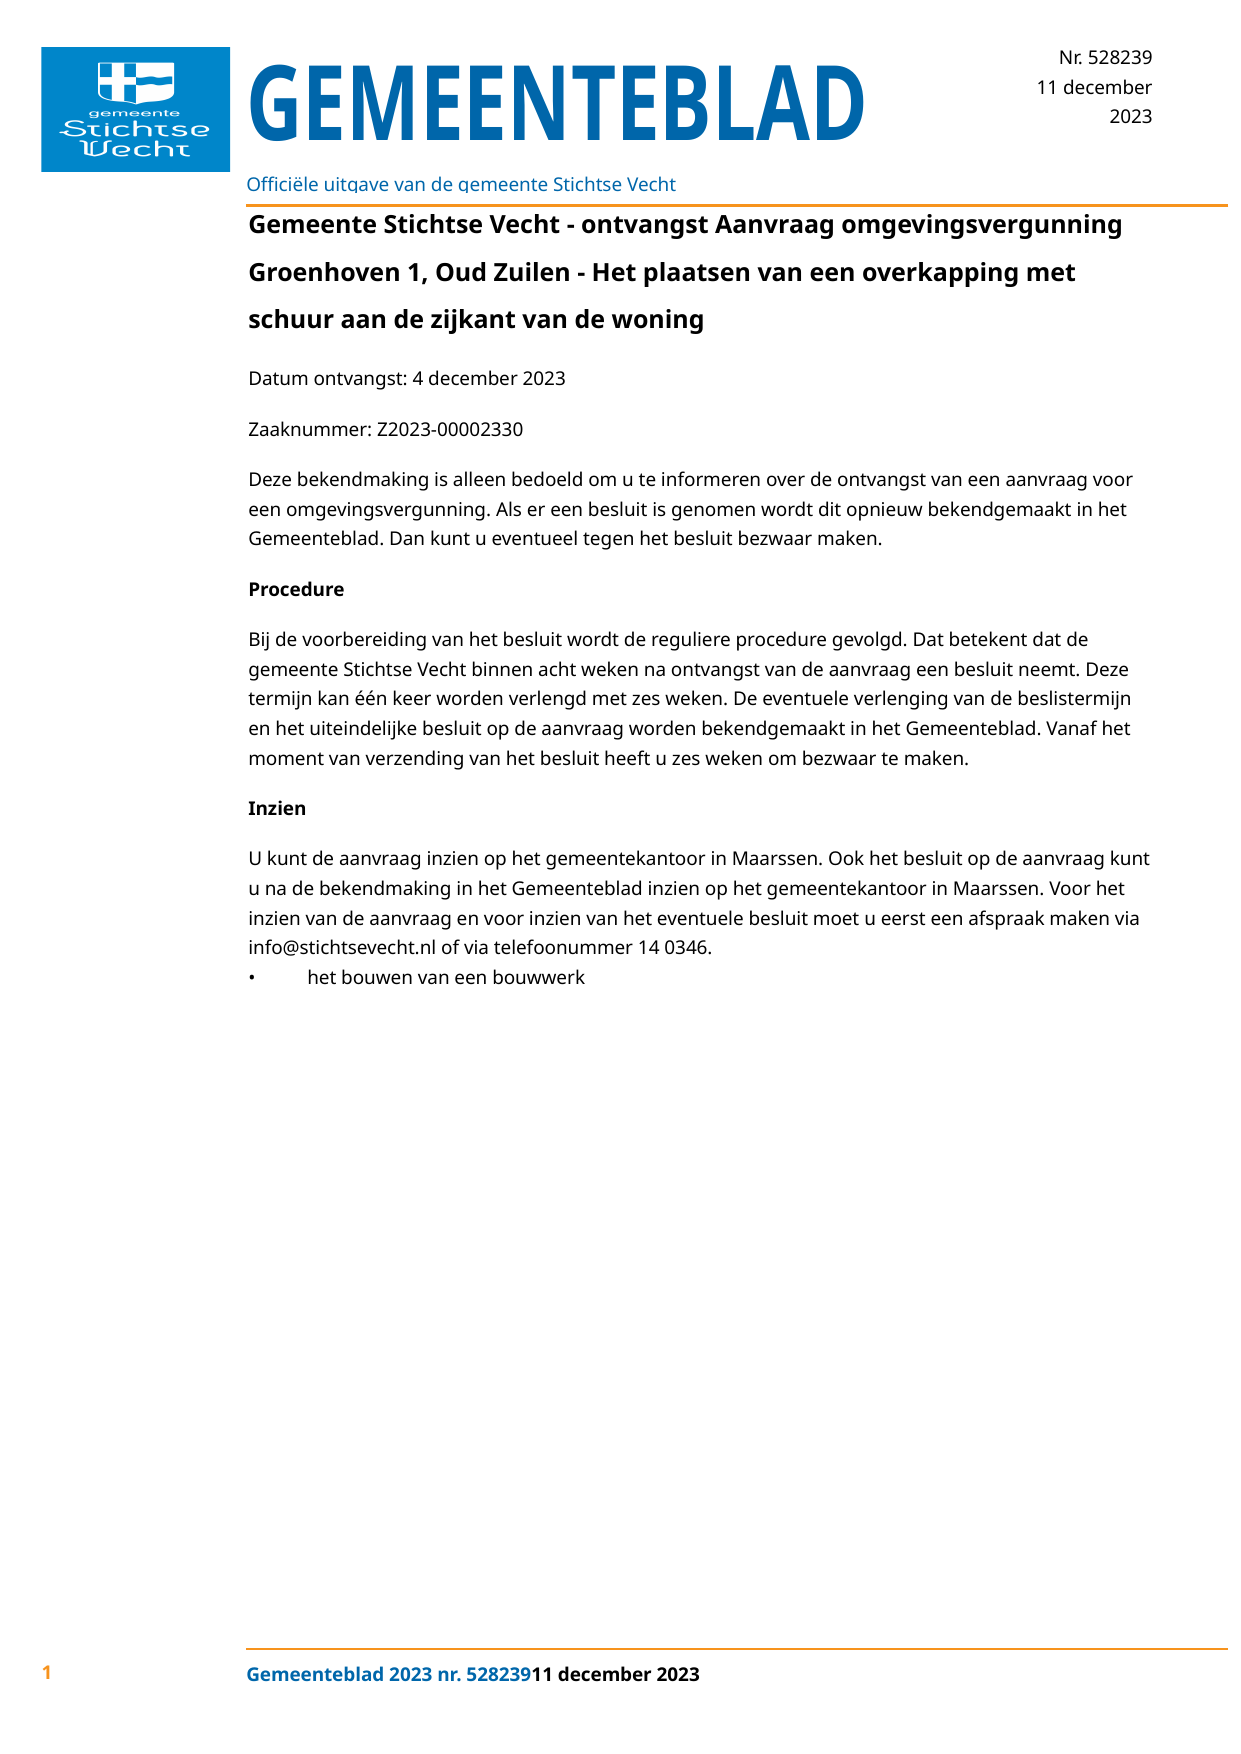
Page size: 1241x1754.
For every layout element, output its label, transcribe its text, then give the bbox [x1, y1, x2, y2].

list het bouwen van een bouwwerk [248, 964, 1152, 989]
text Procedure [248, 576, 1152, 602]
text Datum ontvangst: 4 december 2023 [248, 366, 1152, 391]
text Zaaknummer: Z2023-00002330 [248, 416, 1152, 442]
text Inzien [248, 795, 1152, 821]
text U kunt de aanvraag inzien op het gemeentekantoor in Maarssen. Ook het besluit op de aanvraag kunt u na de bekendmaking in het Gemeenteblad inzien op het gemeentekantoor in Maarssen. Voor het inzien van de aanvraag en voor inzien van het eventuele besluit moet u eerst een afspraak maken via info@stichtsevecht.nl of via telefoonummer 14 0346. [248, 846, 1152, 960]
picture [137, 63, 174, 103]
text Bij de voorbereiding van het besluit wordt de reguliere procedure gevolgd. Dat betekent dat de gemeente Stichtse Vecht binnen acht weken na ontvangst van de aanvraag een besluit neemt. Deze termijn kan één keer worden verlengd met zes weken. De eventuele verlenging van de beslistermijn en het uiteindelijke besluit op de aanvraag worden bekendgemaakt in het Gemeenteblad. Vanaf het moment van verzending van het besluit heeft u zes weken om bezwaar te maken. [248, 626, 1152, 770]
text Deze bekendmaking is alleen bedoeld om u te informeren over de ontvangst van een aanvraag voor een omgevingsvergunning. Als er een besluit is genomen wordt dit opnieuw bekendgemaakt in het Gemeenteblad. Dan kunt u eventueel tegen het besluit bezwaar maken. [248, 466, 1152, 551]
picture [99, 63, 135, 101]
text Gemeente Stichtse Vecht - ontvangst Aanvraag omgevingsvergunning Groenhoven 1, Oud Zuilen - Het plaatsen van een overkapping met schuur aan de zijkant van de woning [248, 207, 1152, 336]
